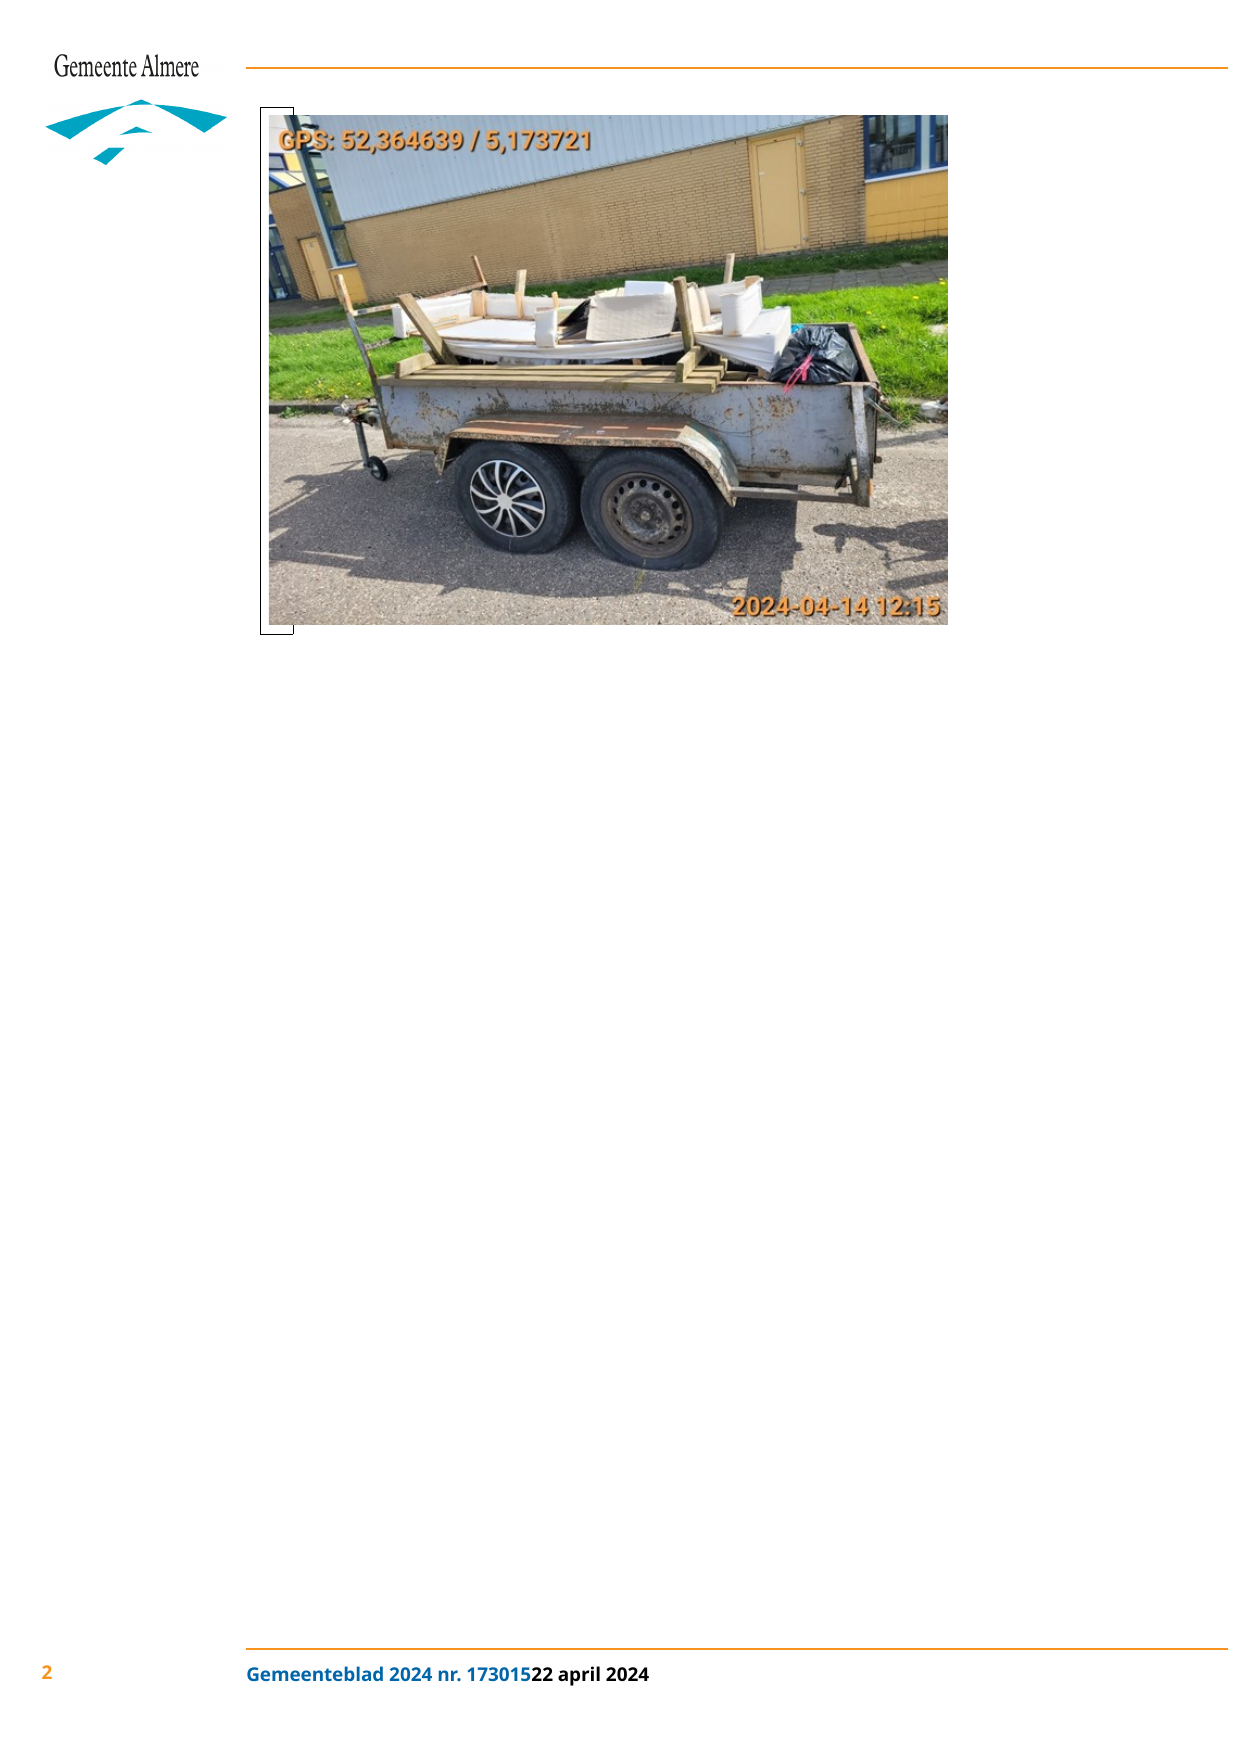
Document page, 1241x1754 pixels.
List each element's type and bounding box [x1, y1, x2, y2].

picture [41, 47, 231, 172]
picture [268, 115, 948, 625]
